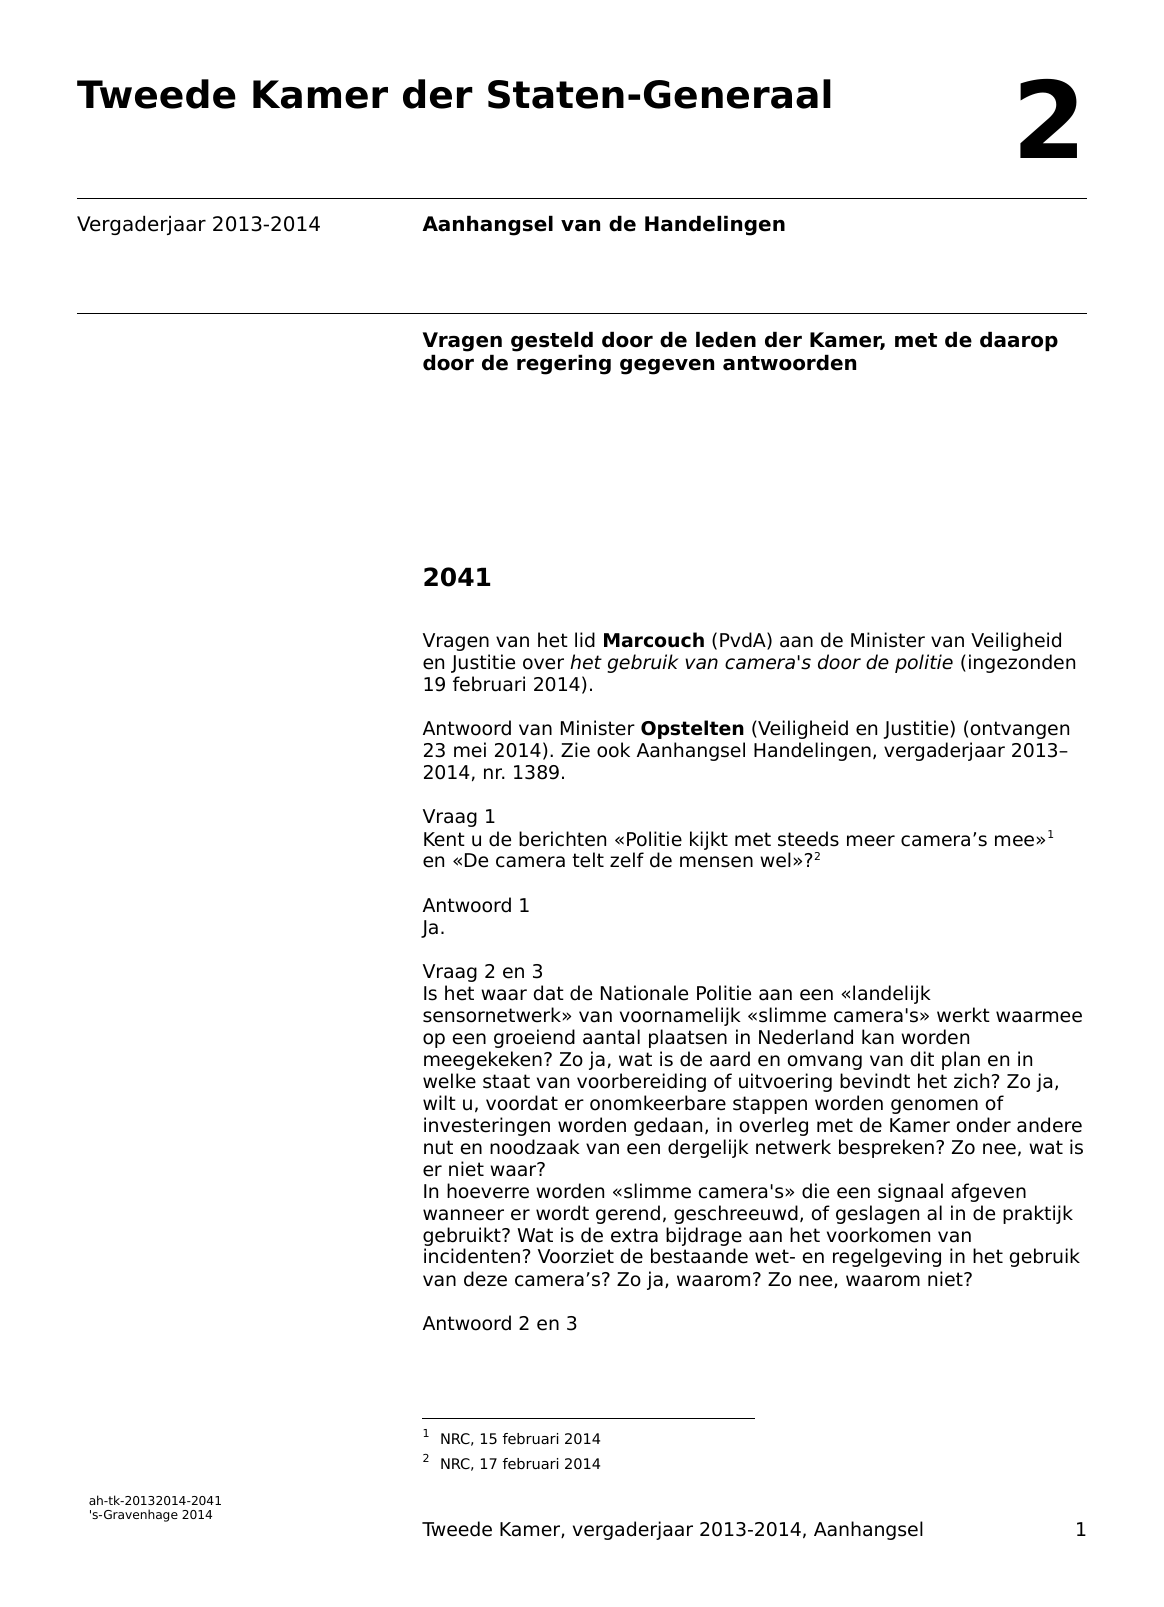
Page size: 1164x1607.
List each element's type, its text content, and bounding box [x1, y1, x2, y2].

text Is het waar dat de Nationale Politie aan een «landelijk sensornetwerk» van voornamelijk «slimme camera's» werkt waarmee op een groeiend aantal plaatsen in Nederland kan worden meegekeken? Zo ja, wat is de aard en omvang van dit plan en in welke staat van voorbereiding of uitvoering bevindt het zich? Zo ja, wilt u, voordat er onomkeerbare stappen worden genomen of investeringen worden gedaan, in overleg met de Kamer onder andere nut en noodzaak van een dergelijk netwerk bespreken? Zo nee, wat is er niet waar? [422, 983, 1087, 1181]
text ah-tk-20132014-2041 [88, 1494, 323, 1508]
text Ja. [422, 917, 1087, 938]
text NRC, 17 februari 2014 [422, 1452, 1087, 1474]
table_cell Vragen gesteld door de leden der Kamer, met de daarop door de regering gegeven antwoorden [422, 314, 1087, 375]
text 2041 [422, 563, 1087, 592]
text NRC, 15 februari 2014 [422, 1427, 1087, 1449]
text Antwoord 2 en 3 [422, 1313, 1087, 1334]
table_cell Aanhangsel van de Handelingen [422, 199, 1087, 313]
text Kent u de berichten «Politie kijkt met steeds meer camera’s mee» en «De camera telt zelf de mensen wel»? [422, 828, 1087, 872]
text 's-Gravenhage 2014 [88, 1508, 323, 1522]
table_header Tweede Kamer der Staten-Generaal [77, 59, 886, 198]
text Vraag 2 en 3 [422, 961, 1087, 983]
text Antwoord van Minister Opstelten (Veiligheid en Justitie) (ontvangen 23 mei 2014). Zie ook Aanhangsel Handelingen, vergaderjaar 2013–2014, nr. 1389. [422, 718, 1087, 784]
table_cell Vergaderjaar 2013-2014 [77, 199, 422, 313]
table_header 2 [886, 59, 1087, 198]
table_cell [77, 314, 422, 375]
text In hoeverre worden «slimme camera's» die een signaal afgeven wanneer er wordt gerend, geschreeuwd, of geslagen al in de praktijk gebruikt? Wat is de extra bijdrage aan het voorkomen van incidenten? Voorziet de bestaande wet- en regelgeving in het gebruik van deze camera’s? Zo ja, waarom? Zo nee, waarom niet? [422, 1181, 1087, 1290]
text Vraag 1 [422, 806, 1087, 828]
text Antwoord 1 [422, 894, 1087, 917]
text Vragen van het lid Marcouch (PvdA) aan de Minister van Veiligheid en Justitie over het gebruik van camera's door de politie (ingezonden 19 februari 2014). [422, 630, 1087, 696]
